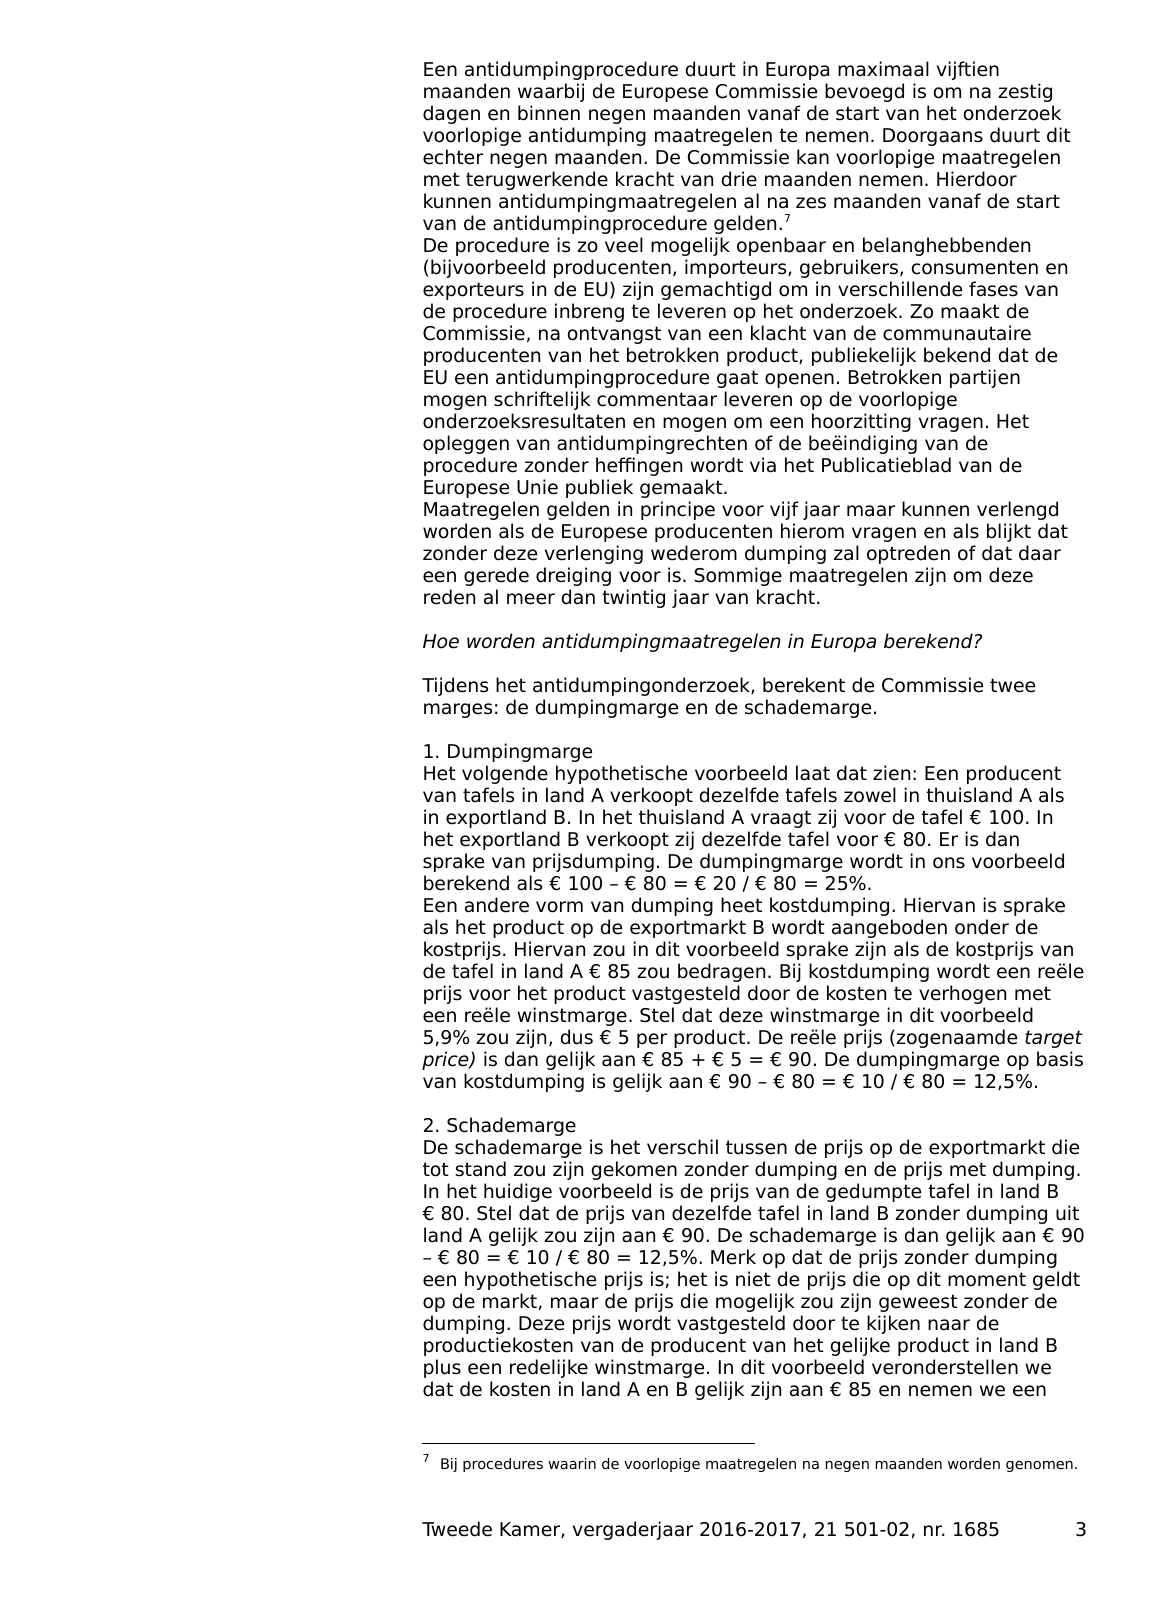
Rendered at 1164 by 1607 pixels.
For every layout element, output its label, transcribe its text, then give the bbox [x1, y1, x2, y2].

subtitle Hoe worden antidumpingmaatregelen in Europa berekend? [422, 631, 1087, 653]
text 1. Dumpingmarge [422, 741, 1087, 763]
text Een andere vorm van dumping heet kostdumping. Hiervan is sprake als het product op de exportmarkt B wordt aangeboden onder de kostprijs. Hiervan zou in dit voorbeeld sprake zijn als de kostprijs van de tafel in land A € 85 zou bedragen. Bij kostdumping wordt een reële prijs voor het product vastgesteld door de kosten te verhogen met een reële winstmarge. Stel dat deze winstmarge in dit voorbeeld 5,9% zou zijn, dus € 5 per product. De reële prijs (zogenaamde target price) is dan gelijk aan € 85 + € 5 = € 90. De dumpingmarge op basis van kostdumping is gelijk aan € 90 – € 80 = € 10 / € 80 = 12,5%. [422, 895, 1087, 1093]
text Bij procedures waarin de voorlopige maatregelen na negen maanden worden genomen. [422, 1452, 1087, 1474]
text Het volgende hypothetische voorbeeld laat dat zien: Een producent van tafels in land A verkoopt dezelfde tafels zowel in thuisland A als in exportland B. In het thuisland A vraagt zij voor de tafel € 100. In het exportland B verkoopt zij dezelfde tafel voor € 80. Er is dan sprake van prijsdumping. De dumpingmarge wordt in ons voorbeeld berekend als € 100 – € 80 = € 20 / € 80 = 25%. [422, 763, 1087, 895]
text Maatregelen gelden in principe voor vijf jaar maar kunnen verlengd worden als de Europese producenten hierom vragen en als blijkt dat zonder deze verlenging wederom dumping zal optreden of dat daar een gerede dreiging voor is. Sommige maatregelen zijn om deze reden al meer dan twintig jaar van kracht. [422, 499, 1087, 608]
text 2. Schademarge [422, 1115, 1087, 1137]
text De procedure is zo veel mogelijk openbaar en belanghebbenden (bijvoorbeeld producenten, importeurs, gebruikers, consumenten en exporteurs in de EU) zijn gemachtigd om in verschillende fases van de procedure inbreng te leveren op het onderzoek. Zo maakt de Commissie, na ontvangst van een klacht van de communautaire producenten van het betrokken product, publiekelijk bekend dat de EU een antidumpingprocedure gaat openen. Betrokken partijen mogen schriftelijk commentaar leveren op de voorlopige onderzoeksresultaten en mogen om een hoorzitting vragen. Het opleggen van antidumpingrechten of de beëindiging van de procedure zonder heffingen wordt via het Publicatieblad van de Europese Unie publiek gemaakt. [422, 235, 1087, 499]
text Een antidumpingprocedure duurt in Europa maximaal vijftien maanden waarbij de Europese Commissie bevoegd is om na zestig dagen en binnen negen maanden vanaf de start van het onderzoek voorlopige antidumping maatregelen te nemen. Doorgaans duurt dit echter negen maanden. De Commissie kan voorlopige maatregelen met terugwerkende kracht van drie maanden nemen. Hierdoor kunnen antidumpingmaatregelen al na zes maanden vanaf de start van de antidumpingprocedure gelden. [422, 59, 1087, 235]
text Tijdens het antidumpingonderzoek, berekent de Commissie twee marges: de dumpingmarge en de schademarge. [422, 675, 1087, 719]
text De schademarge is het verschil tussen de prijs op de exportmarkt die tot stand zou zijn gekomen zonder dumping en de prijs met dumping. In het huidige voorbeeld is de prijs van de gedumpte tafel in land B € 80. Stel dat de prijs van dezelfde tafel in land B zonder dumping uit land A gelijk zou zijn aan € 90. De schademarge is dan gelijk aan € 90 – € 80 = € 10 / € 80 = 12,5%. Merk op dat de prijs zonder dumping een hypothetische prijs is; het is niet de prijs die op dit moment geldt op de markt, maar de prijs die mogelijk zou zijn geweest zonder de dumping. Deze prijs wordt vastgesteld door te kijken naar de productiekosten van de producent van het gelijke product in land B plus een redelijke winstmarge. In dit voorbeeld veronderstellen we dat de kosten in land A en B gelijk zijn aan € 85 en nemen we een [422, 1137, 1087, 1401]
